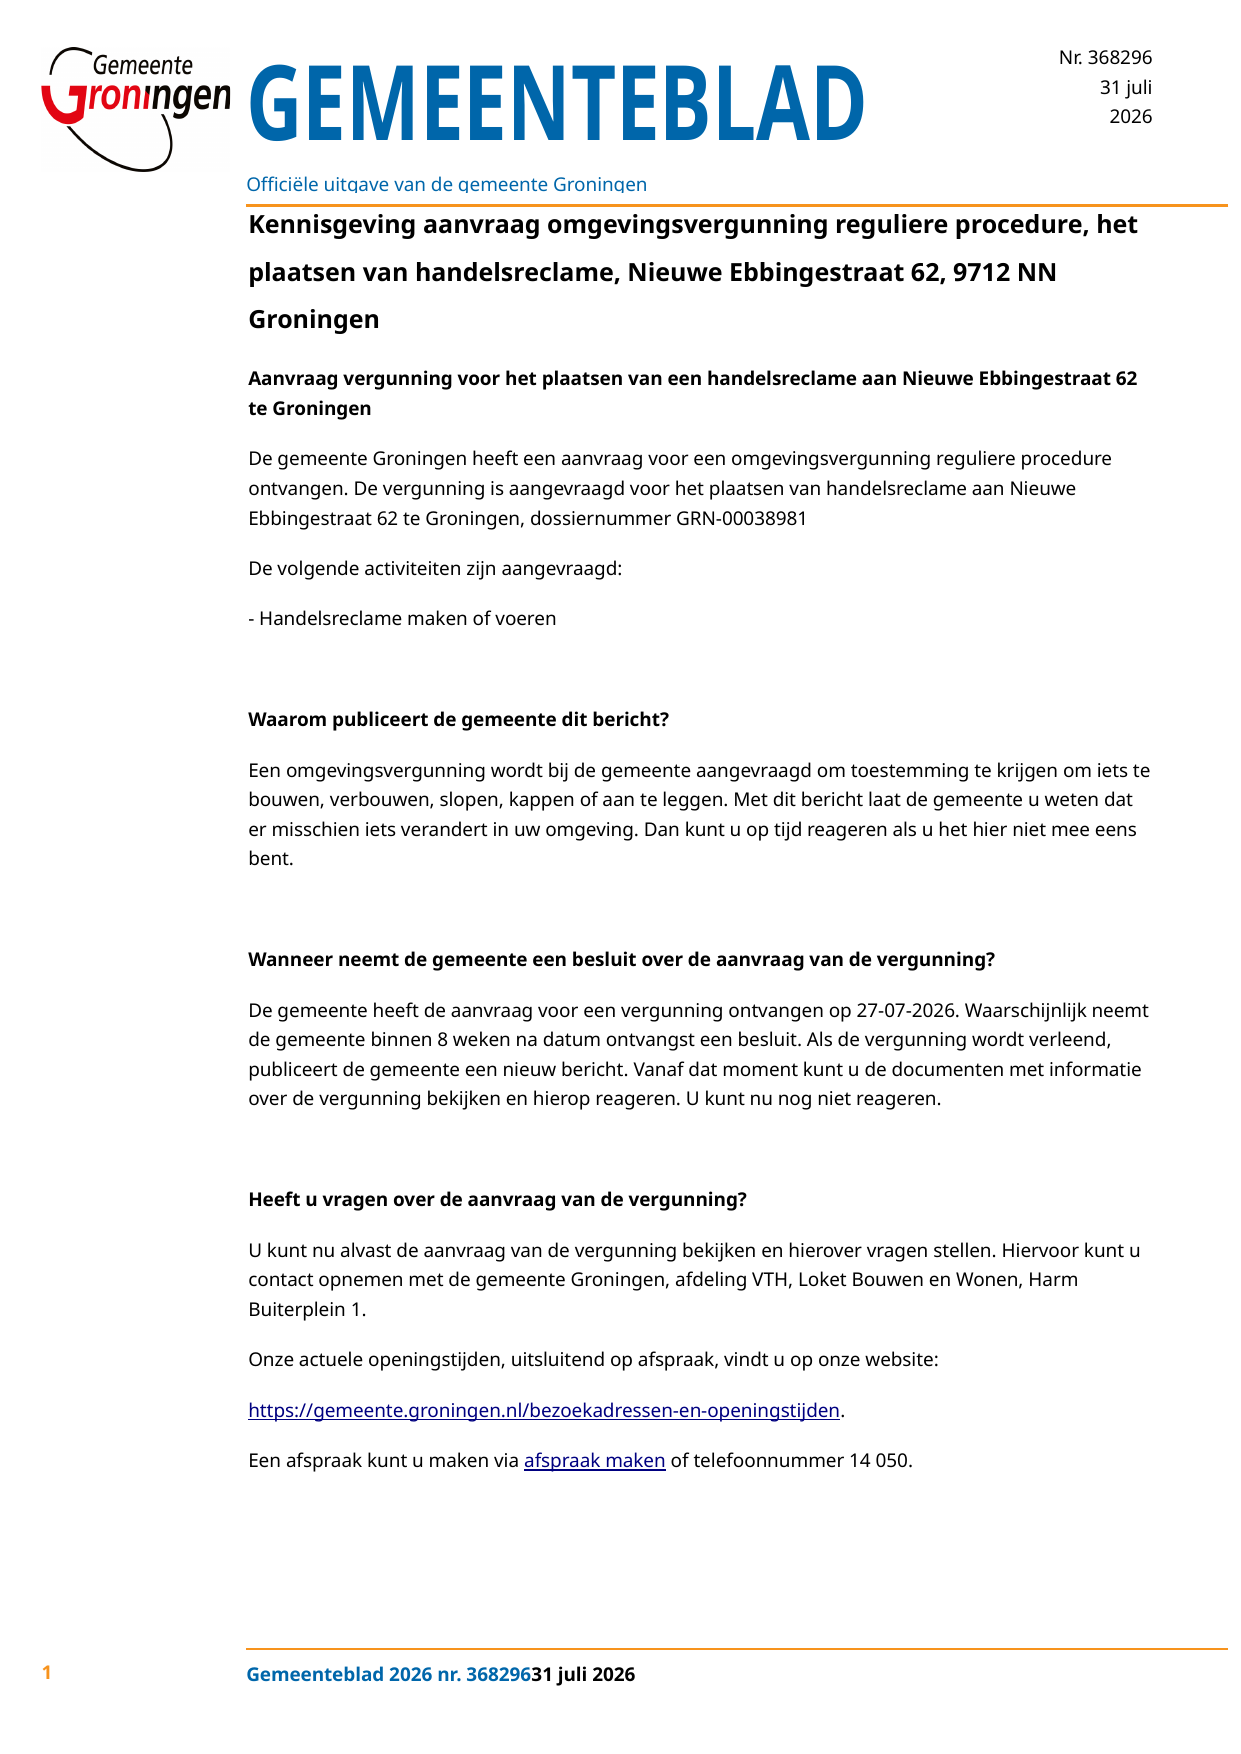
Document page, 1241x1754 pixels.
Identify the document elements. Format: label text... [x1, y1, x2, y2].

text - Handelsreclame maken of voeren [248, 606, 1152, 631]
picture [41, 47, 231, 172]
text Heeft u vragen over de aanvraag van de vergunning? [248, 1186, 1152, 1212]
text De gemeente Groningen heeft een aanvraag voor een omgevingsvergunning reguliere procedure ontvangen. De vergunning is aangevraagd voor het plaatsen van handelsreclame aan Nieuwe Ebbingestraat 62 te Groningen, dossiernummer GRN-00038981 [248, 446, 1152, 530]
text https://gemeente.groningen.nl/bezoekadressen-en-openingstijden. [248, 1397, 1152, 1422]
text De volgende activiteiten zijn aangevraagd: [248, 555, 1152, 581]
text De gemeente heeft de aanvraag voor een vergunning ontvangen op 27-07-2026. Waarschijnlijk neemt de gemeente binnen 8 weken na datum ontvangst een besluit. Als de vergunning wordt verleend, publiceert de gemeente een nieuw bericht. Vanaf dat moment kunt u de documenten met informatie over de vergunning bekijken en hierop reageren. U kunt nu nog niet reageren. [248, 997, 1152, 1111]
text U kunt nu alvast de aanvraag van de vergunning bekijken en hierover vragen stellen. Hiervoor kunt u contact opnemen met de gemeente Groningen, afdeling VTH, Loket Bouwen en Wonen, Harm Buiterplein 1. [248, 1237, 1152, 1322]
text Onze actuele openingstijden, uitsluitend op afspraak, vindt u op onze website: [248, 1346, 1152, 1372]
text Waarom publiceert de gemeente dit bericht? [248, 706, 1152, 732]
text Kennisgeving aanvraag omgevingsvergunning reguliere procedure, het plaatsen van handelsreclame, Nieuwe Ebbingestraat 62, 9712 NN Groningen [248, 207, 1152, 336]
text Een afspraak kunt u maken via afspraak maken of telefoonnummer 14 050. [248, 1447, 1152, 1473]
text Aanvraag vergunning voor het plaatsen van een handelsreclame aan Nieuwe Ebbingestraat 62 te Groningen [248, 366, 1152, 421]
text Wanneer neemt de gemeente een besluit over de aanvraag van de vergunning? [248, 946, 1152, 972]
text Een omgevingsvergunning wordt bij de gemeente aangevraagd om toestemming te krijgen om iets te bouwen, verbouwen, slopen, kappen of aan te leggen. Met dit bericht laat de gemeente u weten dat er misschien iets verandert in uw omgeving. Dan kunt u op tijd reageren als u het hier niet mee eens bent. [248, 757, 1152, 871]
